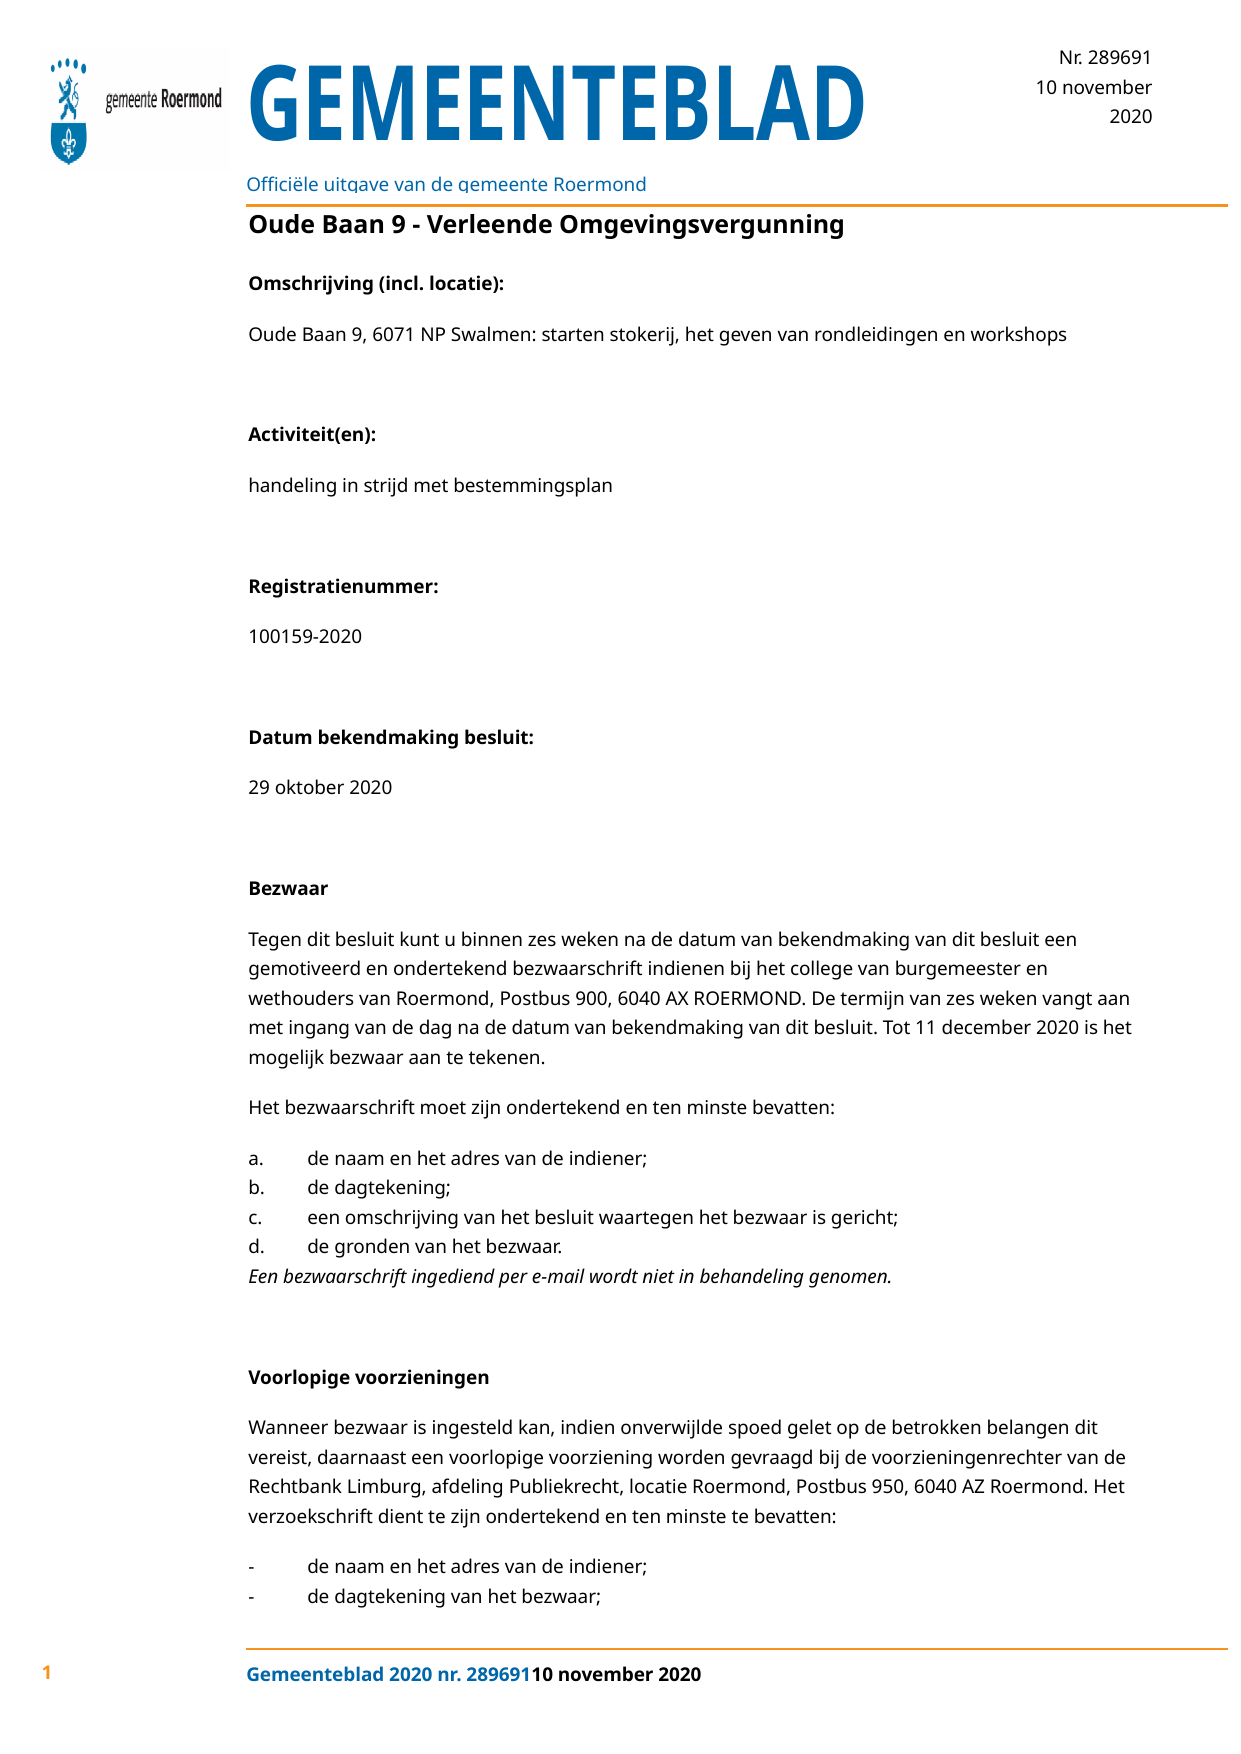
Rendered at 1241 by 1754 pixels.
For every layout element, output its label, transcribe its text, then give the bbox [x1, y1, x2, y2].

text Registratienummer: [248, 573, 1152, 598]
list de dagtekening; [248, 1174, 1152, 1200]
text Bezwaar [248, 875, 1152, 901]
text Tegen dit besluit kunt u binnen zes weken na de datum van bekendmaking van dit besluit een gemotiveerd en ondertekend bezwaarschrift indienen bij het college van burgemeester en wethouders van Roermond, Postbus 900, 6040 AX ROERMOND. De termijn van zes weken vangt aan met ingang van de dag na de datum van bekendmaking van dit besluit. Tot 11 december 2020 is het mogelijk bezwaar aan te tekenen. [248, 926, 1152, 1070]
text Activiteit(en): [248, 422, 1152, 447]
text Datum bekendmaking besluit: [248, 724, 1152, 750]
text 29 oktober 2020 [248, 774, 1152, 800]
picture [41, 47, 231, 172]
text Een bezwaarschrift ingediend per e-mail wordt niet in behandeling genomen. [248, 1263, 1152, 1289]
list de gronden van het bezwaar. [248, 1234, 1152, 1259]
text handeling in strijd met bestemmingsplan [248, 472, 1152, 498]
list een omschrijving van het besluit waartegen het bezwaar is gericht; [248, 1204, 1152, 1230]
list de dagtekening van het bezwaar; [248, 1583, 1152, 1609]
list de naam en het adres van de indiener; [248, 1554, 1152, 1579]
text Omschrijving (incl. locatie): [248, 270, 1152, 296]
text Oude Baan 9, 6071 NP Swalmen: starten stokerij, het geven van rondleidingen en workshops [248, 321, 1152, 346]
list de naam en het adres van de indiener; [248, 1145, 1152, 1171]
text Het bezwaarschrift moet zijn ondertekend en ten minste bevatten: [248, 1094, 1152, 1120]
text 100159-2020 [248, 623, 1152, 649]
text Wanneer bezwaar is ingesteld kan, indien onverwijlde spoed gelet op de betrokken belangen dit vereist, daarnaast een voorlopige voorziening worden gevraagd bij de voorzieningenrechter van de Rechtbank Limburg, afdeling Publiekrecht, locatie Roermond, Postbus 950, 6040 AZ Roermond. Het verzoekschrift dient te zijn ondertekend en ten minste te bevatten: [248, 1414, 1152, 1529]
text Oude Baan 9 - Verleende Omgevingsvergunning [248, 207, 1152, 241]
text Voorlopige voorzieningen [248, 1364, 1152, 1390]
